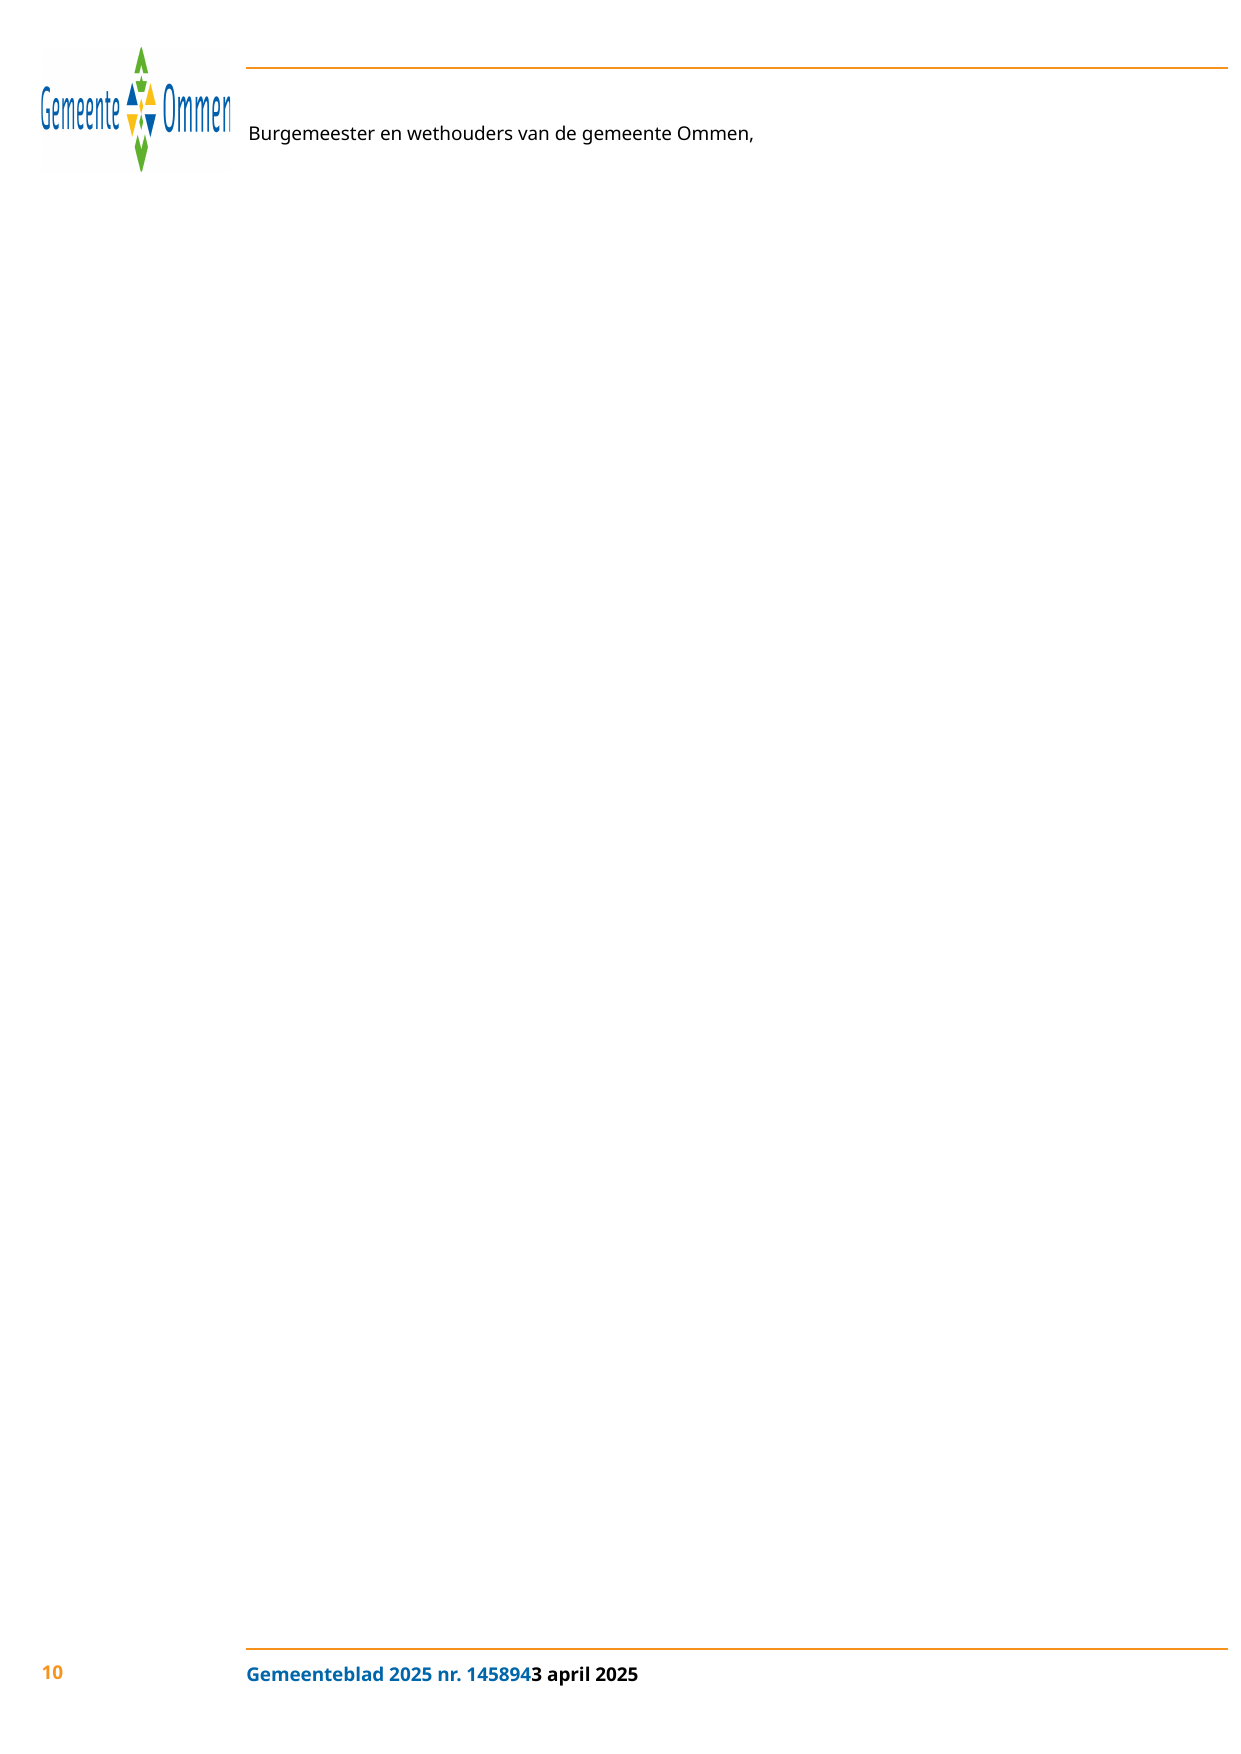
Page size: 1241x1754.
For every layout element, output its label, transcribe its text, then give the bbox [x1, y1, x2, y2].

text Burgemeester en wethouders van de gemeente Ommen, [248, 121, 1152, 146]
picture [41, 47, 231, 172]
